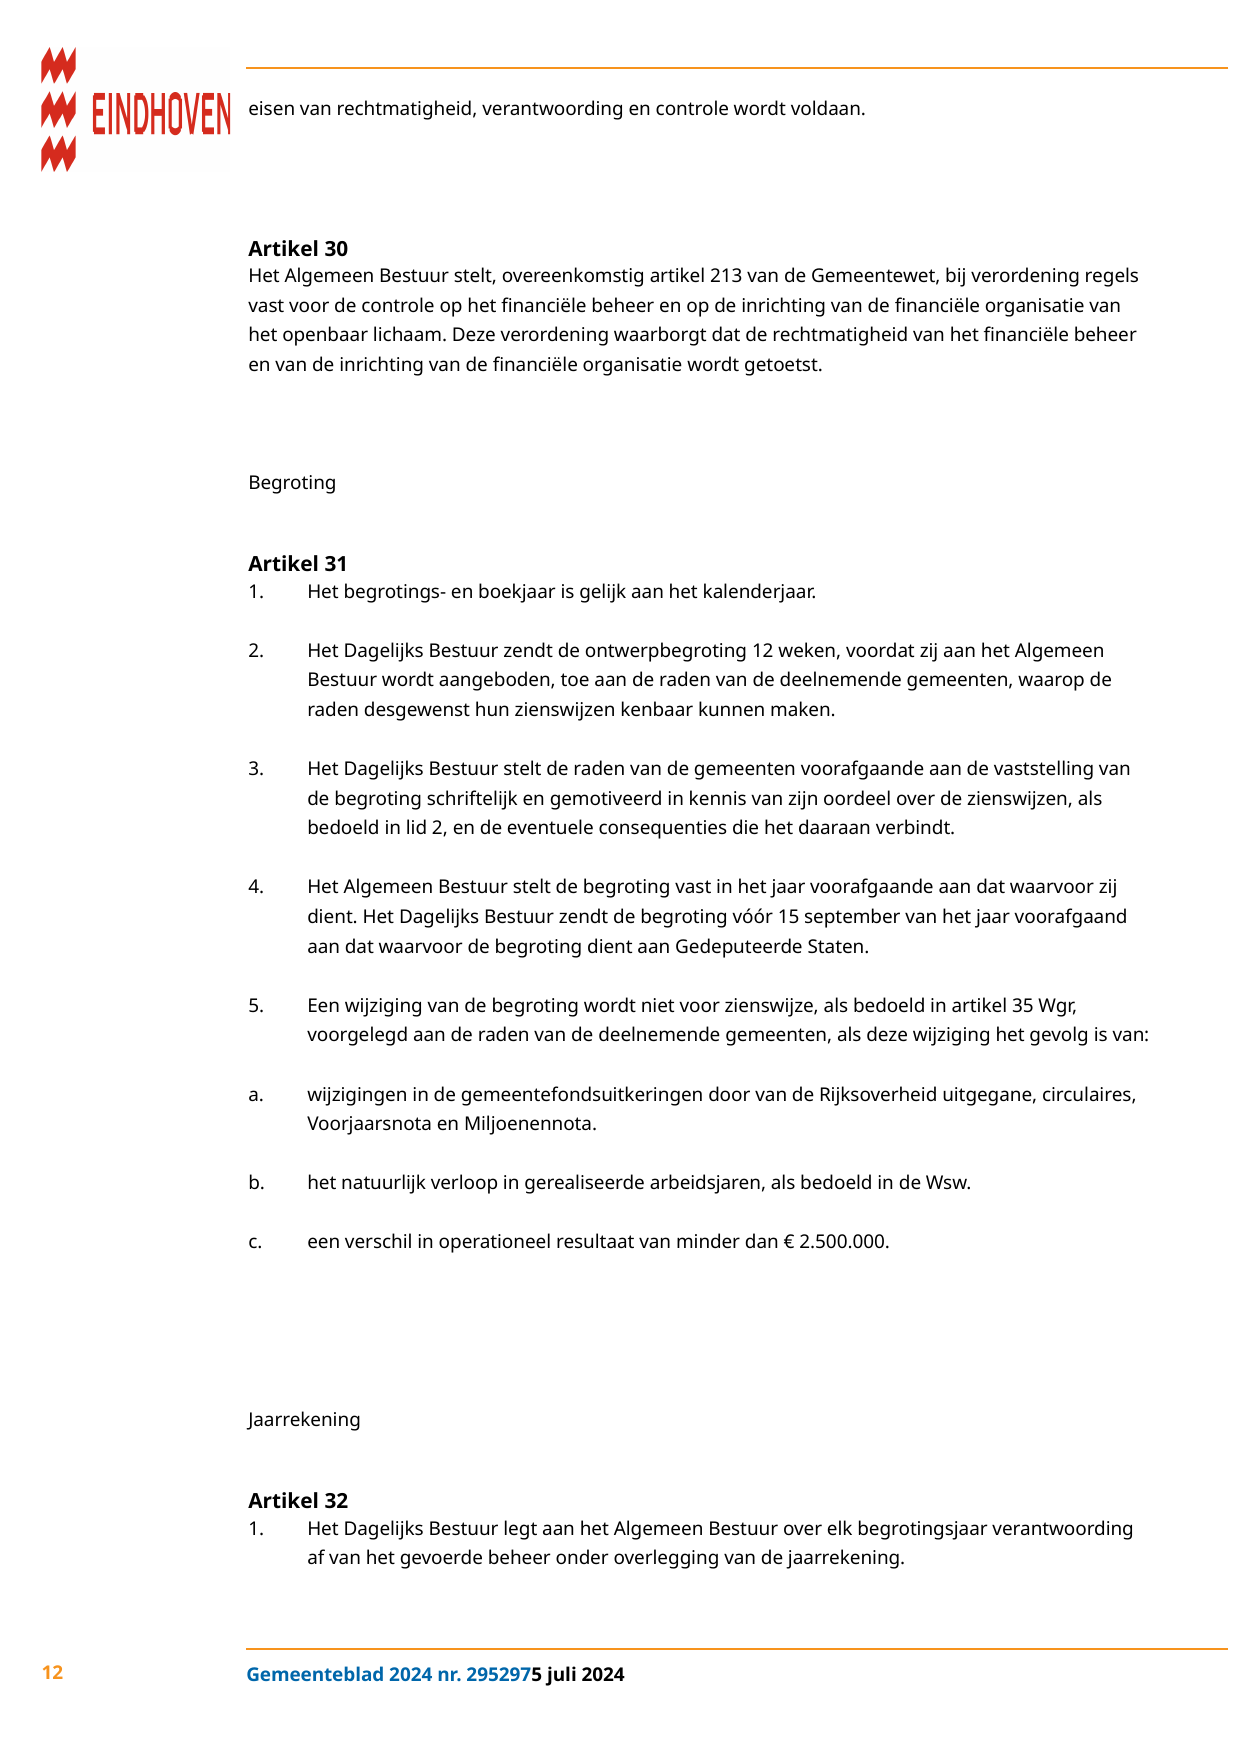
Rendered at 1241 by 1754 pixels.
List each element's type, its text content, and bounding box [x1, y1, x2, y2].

text eisen van rechtmatigheid, verantwoording en controle wordt voldaan. [248, 95, 1152, 121]
text Begroting [248, 469, 1152, 495]
text Jaarrekening [248, 1406, 1152, 1432]
list Het Algemeen Bestuur stelt de begroting vast in het jaar voorafgaande aan dat waarvoor zij dient. Het Dagelijks Bestuur zendt de begroting vóór 15 september van het jaar voorafgaand aan dat waarvoor de begroting dient aan Gedeputeerde Staten. [248, 874, 1152, 959]
list Een wijziging van de begroting wordt niet voor zienswijze, als bedoeld in artikel 35 Wgr, voorgelegd aan de raden van de deelnemende gemeenten, als deze wijziging het gevolg is van: [248, 992, 1152, 1047]
list Het Dagelijks Bestuur zendt de ontwerpbegroting 12 weken, voordat zij aan het Algemeen Bestuur wordt aangeboden, toe aan de raden van de deelnemende gemeenten, waarop de raden desgewenst hun zienswijzen kenbaar kunnen maken. [248, 637, 1152, 722]
list wijzigingen in de gemeentefondsuitkeringen door van de Rijksoverheid uitgegane, circulaires, Voorjaarsnota en Miljoenennota. [248, 1081, 1152, 1136]
text Artikel 30 [248, 234, 1152, 262]
text Artikel 31 [248, 549, 1152, 578]
list Het Dagelijks Bestuur stelt de raden van de gemeenten voorafgaande aan de vaststelling van de begroting schriftelijk en gemotiveerd in kennis van zijn oordeel over de zienswijzen, als bedoeld in lid 2, en de eventuele consequenties die het daaraan verbindt. [248, 755, 1152, 840]
text Het Algemeen Bestuur stelt, overeenkomstig artikel 213 van de Gemeentewet, bij verordening regels vast voor de controle op het financiële beheer en op de inrichting van de financiële organisatie van het openbaar lichaam. Deze verordening waarborgt dat de rechtmatigheid van het financiële beheer en van de inrichting van de financiële organisatie wordt getoetst. [248, 262, 1152, 377]
list Het Dagelijks Bestuur legt aan het Algemeen Bestuur over elk begrotingsjaar verantwoording af van het gevoerde beheer onder overlegging van de jaarrekening. [248, 1515, 1152, 1570]
list Het begrotings- en boekjaar is gelijk aan het kalenderjaar. [248, 578, 1152, 604]
text Artikel 32 [248, 1486, 1152, 1515]
picture [41, 47, 231, 172]
list het natuurlijk verloop in gerealiseerde arbeidsjaren, als bedoeld in de Wsw. [248, 1169, 1152, 1195]
list een verschil in operationeel resultaat van minder dan € 2.500.000. [248, 1229, 1152, 1254]
